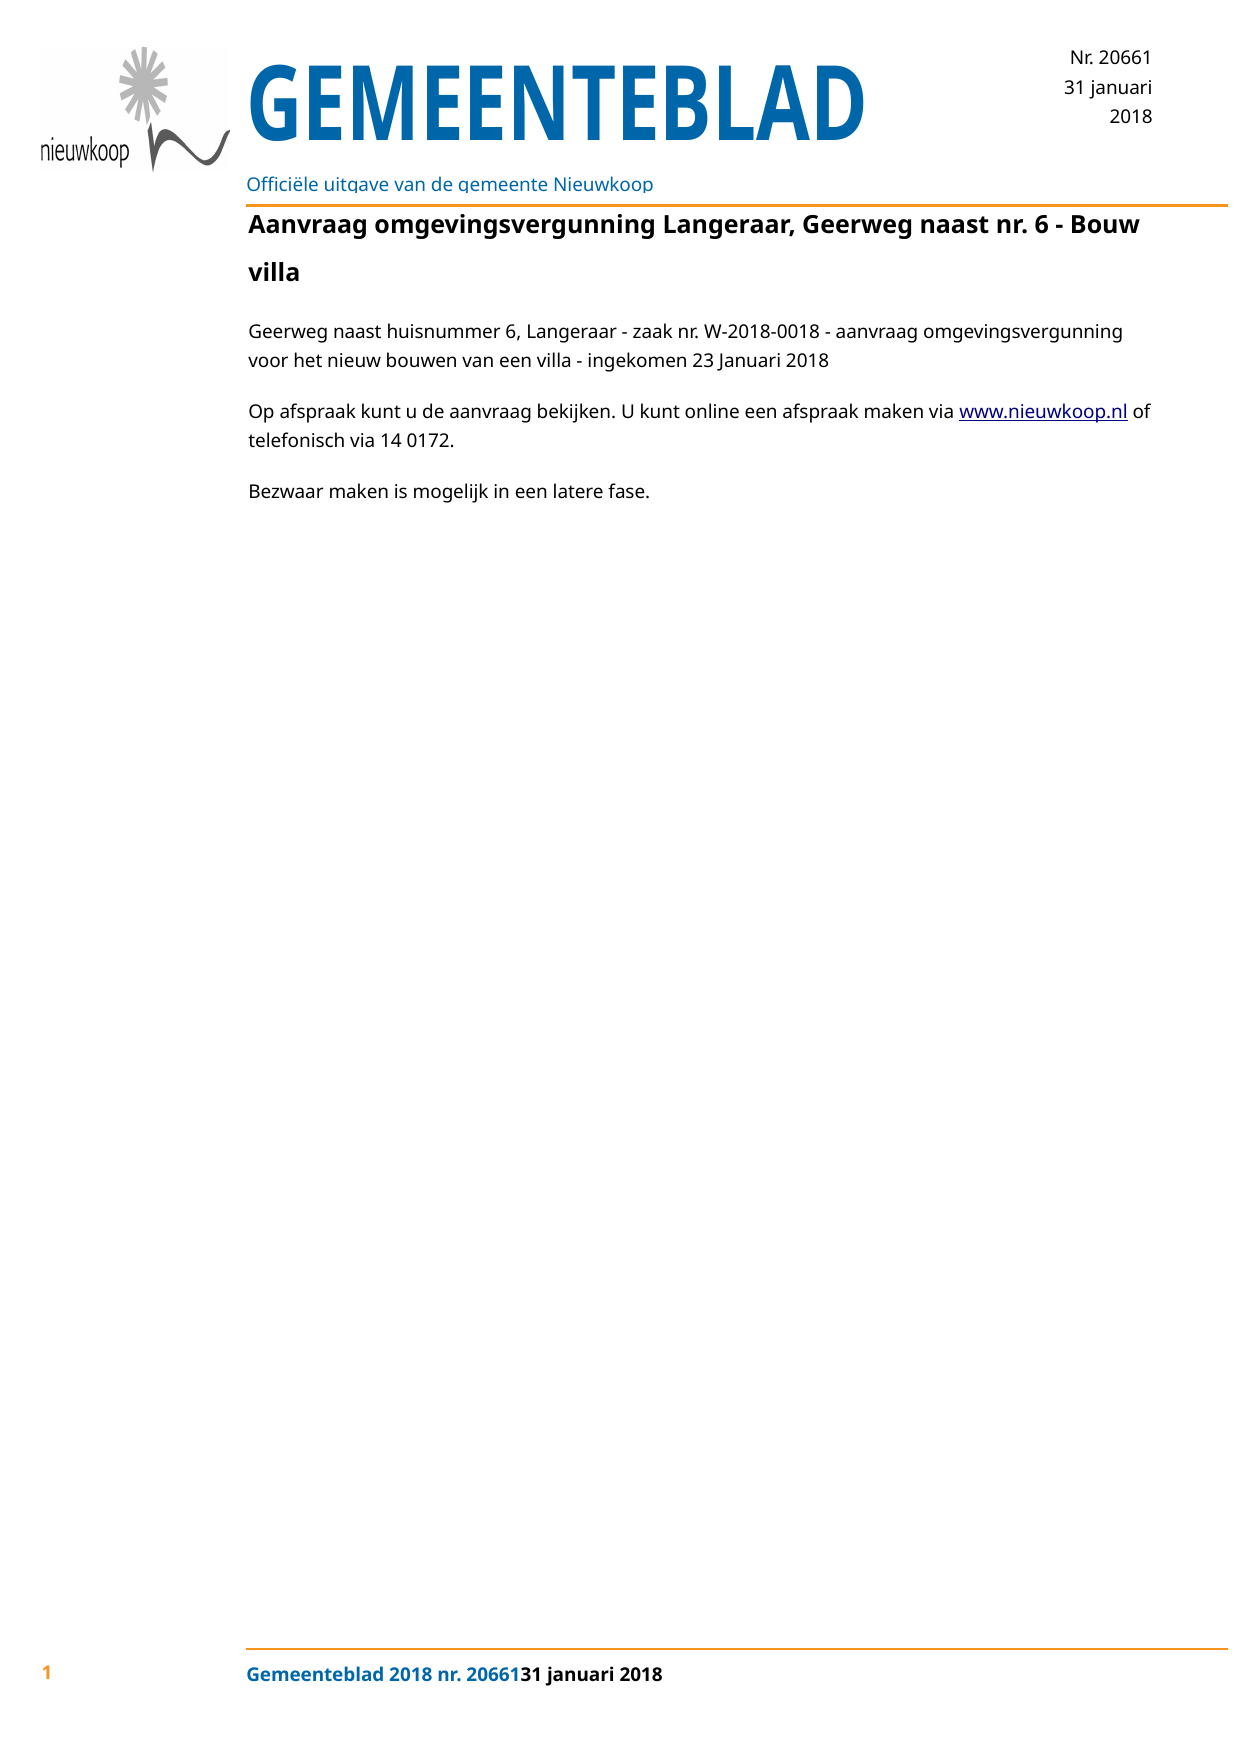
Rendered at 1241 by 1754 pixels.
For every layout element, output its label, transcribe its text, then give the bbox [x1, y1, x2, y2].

text Bezwaar maken is mogelijk in een latere fase. [248, 478, 1152, 504]
text Op afspraak kunt u de aanvraag bekijken. U kunt online een afspraak maken via www.nieuwkoop.nl of telefonisch via 14 0172. [248, 398, 1152, 453]
picture [41, 47, 231, 172]
text Geerweg naast huisnummer 6, Langeraar - zaak nr. W-2018-0018 - aanvraag omgevingsvergunning voor het nieuw bouwen van een villa - ingekomen 23 Januari 2018 [248, 318, 1152, 373]
text Aanvraag omgevingsvergunning Langeraar, Geerweg naast nr. 6 - Bouw villa [248, 207, 1152, 288]
